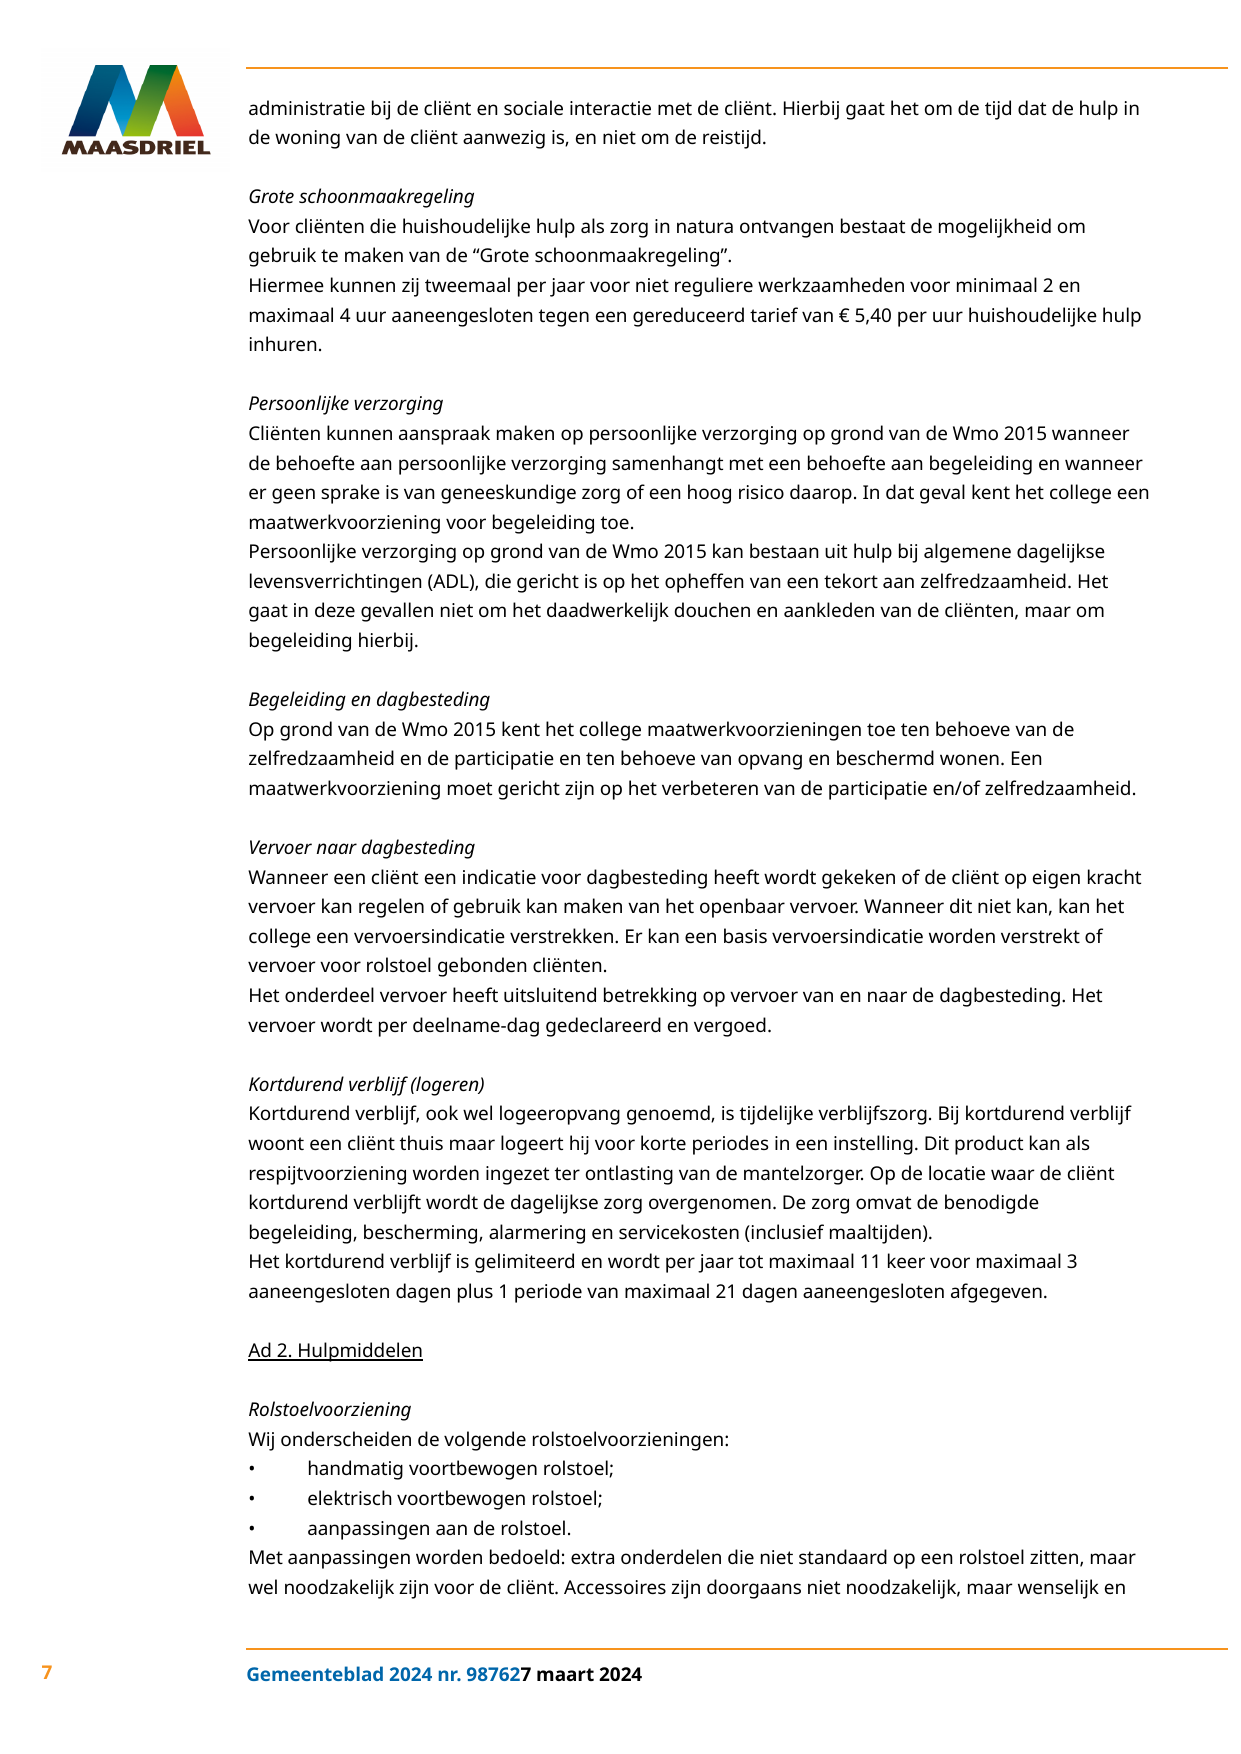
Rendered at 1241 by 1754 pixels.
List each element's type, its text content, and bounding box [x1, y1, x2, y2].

text Cliënten kunnen aanspraak maken op persoonlijke verzorging op grond van de Wmo 2015 wanneer de behoefte aan persoonlijke verzorging samenhangt met een behoefte aan begeleiding en wanneer er geen sprake is van geneeskundige zorg of een hoog risico daarop. In dat geval kent het college een maatwerkvoorziening voor begeleiding toe. [248, 420, 1152, 535]
text administratie bij de cliënt en sociale interactie met de cliënt. Hierbij gaat het om de tijd dat de hulp in de woning van de cliënt aanwezig is, en niet om de reistijd. [248, 95, 1152, 150]
text Op grond van de Wmo 2015 kent het college maatwerkvoorzieningen toe ten behoeve van de zelfredzaamheid en de participatie en ten behoeve van opvang en beschermd wonen. Een maatwerkvoorziening moet gericht zijn op het verbeteren van de participatie en/of zelfredzaamheid. [248, 716, 1152, 801]
text Met aanpassingen worden bedoeld: extra onderdelen die niet standaard op een rolstoel zitten, maar wel noodzakelijk zijn voor de cliënt. Accessoires zijn doorgaans niet noodzakelijk, maar wenselijk en [248, 1544, 1152, 1600]
picture [41, 47, 231, 172]
list elektrisch voortbewogen rolstoel; [248, 1485, 1152, 1511]
text Het kortdurend verblijf is gelimiteerd en wordt per jaar tot maximaal 11 keer voor maximaal 3 aaneengesloten dagen plus 1 periode van maximaal 21 dagen aaneengesloten afgegeven. [248, 1248, 1152, 1304]
text Wanneer een cliënt een indicatie voor dagbesteding heeft wordt gekeken of de cliënt op eigen kracht vervoer kan regelen of gebruik kan maken van het openbaar vervoer. Wanneer dit niet kan, kan het college een vervoersindicatie verstrekken. Er kan een basis vervoersindicatie worden verstrekt of vervoer voor rolstoel gebonden cliënten. [248, 864, 1152, 978]
text Kortdurend verblijf (logeren) [248, 1071, 1152, 1097]
text Persoonlijke verzorging op grond van de Wmo 2015 kan bestaan uit hulp bij algemene dagelijkse levensverrichtingen (ADL), die gericht is op het opheffen van een tekort aan zelfredzaamheid. Het gaat in deze gevallen niet om het daadwerkelijk douchen en aankleden van de cliënten, maar om begeleiding hierbij. [248, 538, 1152, 653]
list handmatig voortbewogen rolstoel; [248, 1456, 1152, 1481]
text Kortdurend verblijf, ook wel logeeropvang genoemd, is tijdelijke verblijfszorg. Bij kortdurend verblijf woont een cliënt thuis maar logeert hij voor korte periodes in een instelling. Dit product kan als respijtvoorziening worden ingezet ter ontlasting van de mantelzorger. Op de locatie waar de cliënt kortdurend verblijft wordt de dagelijkse zorg overgenomen. De zorg omvat de benodigde begeleiding, bescherming, alarmering en servicekosten (inclusief maaltijden). [248, 1101, 1152, 1245]
text Rolstoelvoorziening [248, 1396, 1152, 1422]
list aanpassingen aan de rolstoel. [248, 1515, 1152, 1541]
text Wij onderscheiden de volgende rolstoelvoorzieningen: [248, 1426, 1152, 1452]
text Het onderdeel vervoer heeft uitsluitend betrekking op vervoer van en naar de dagbesteding. Het vervoer wordt per deelname-dag gedeclareerd en vergoed. [248, 982, 1152, 1038]
text Vervoer naar dagbesteding [248, 834, 1152, 860]
text Begeleiding en dagbesteding [248, 686, 1152, 712]
text Hiermee kunnen zij tweemaal per jaar voor niet reguliere werkzaamheden voor minimaal 2 en maximaal 4 uur aaneengesloten tegen een gereduceerd tarief van € 5,40 per uur huishoudelijke hulp inhuren. [248, 272, 1152, 357]
text Voor cliënten die huishoudelijke hulp als zorg in natura ontvangen bestaat de mogelijkheid om gebruik te maken van de “Grote schoonmaakregeling”. [248, 213, 1152, 268]
text Grote schoonmaakregeling [248, 183, 1152, 209]
text Persoonlijke verzorging [248, 391, 1152, 416]
text Ad 2. Hulpmiddelen [248, 1337, 1152, 1363]
